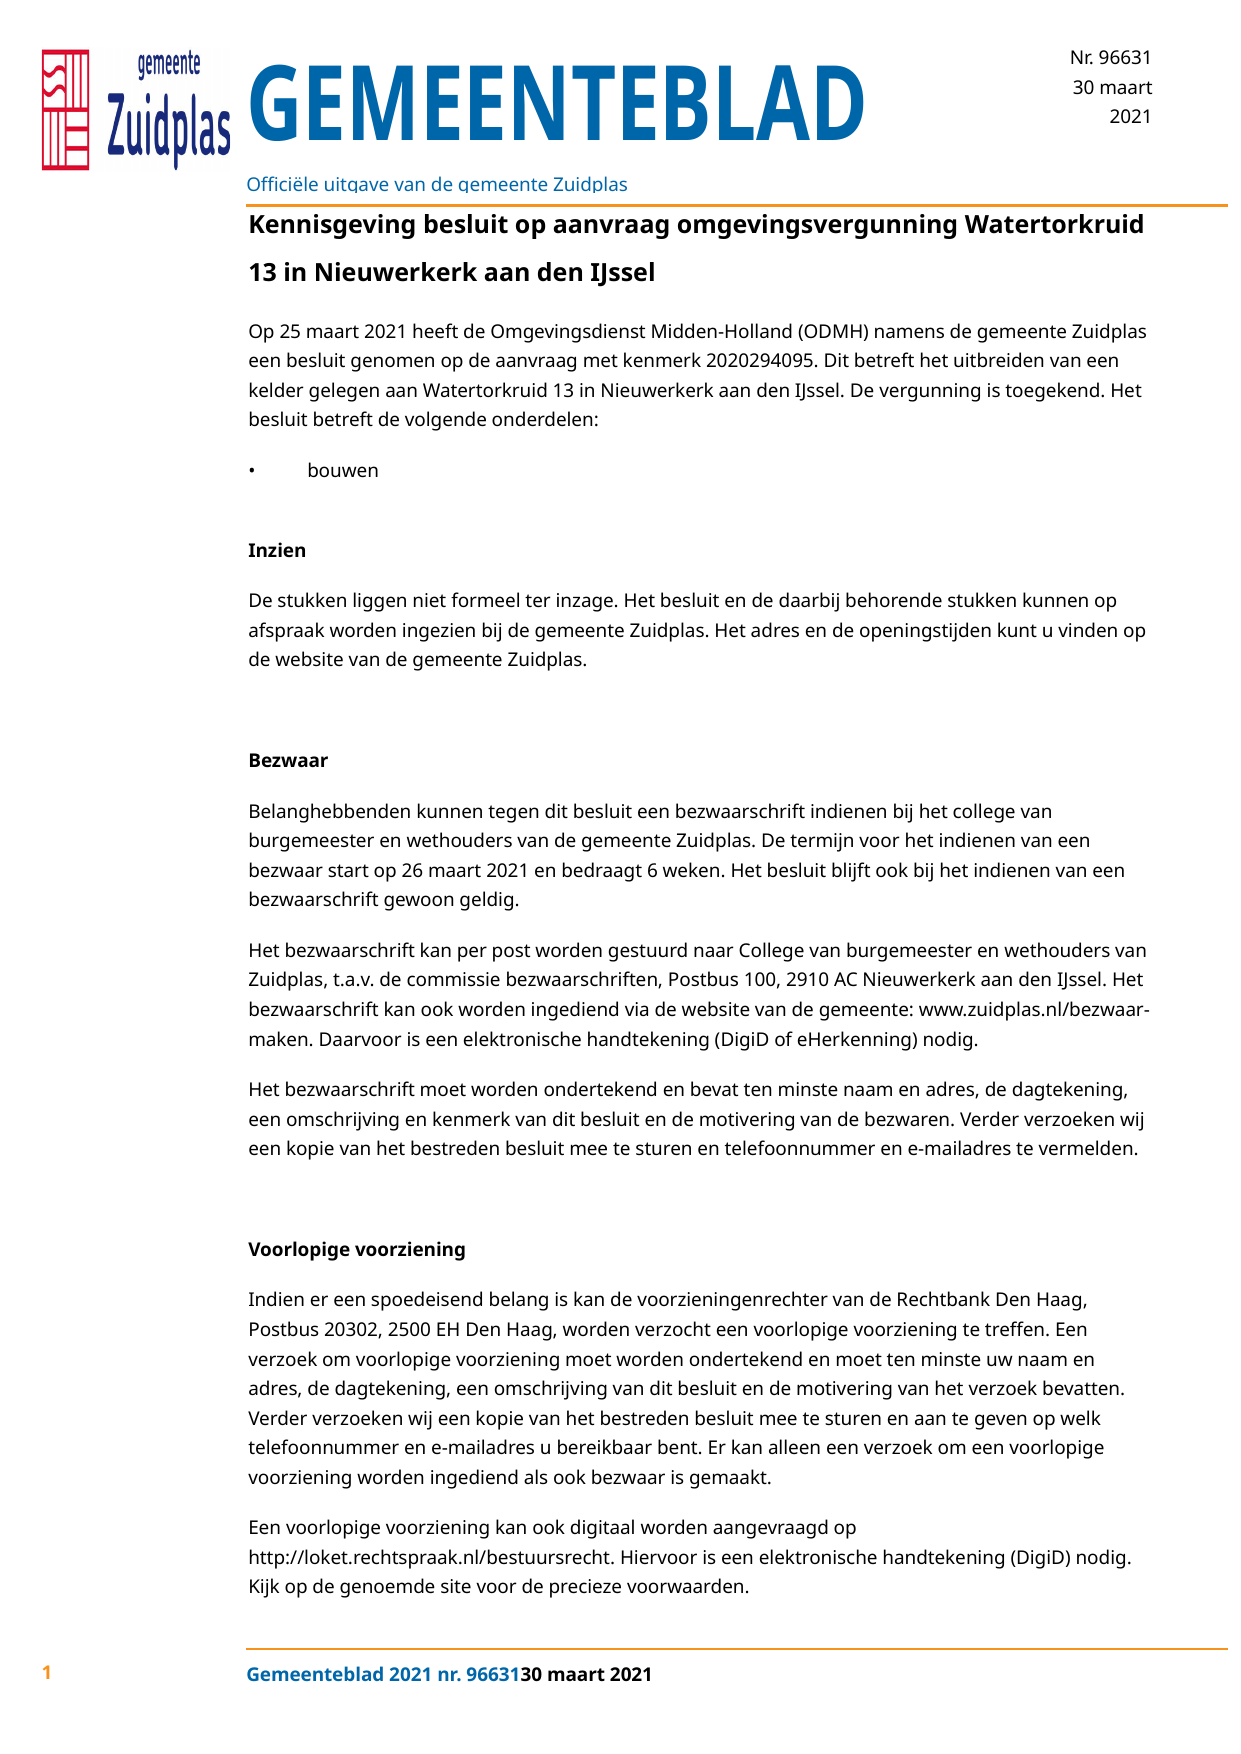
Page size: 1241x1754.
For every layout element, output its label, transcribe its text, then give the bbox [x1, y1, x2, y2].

text Bezwaar [248, 747, 1152, 773]
text Indien er een spoedeisend belang is kan de voorzieningenrechter van de Rechtbank Den Haag, Postbus 20302, 2500 EH Den Haag, worden verzocht een voorlopige voorziening te treffen. Een verzoek om voorlopige voorziening moet worden ondertekend en moet ten minste uw naam en adres, de dagtekening, een omschrijving van dit besluit en de motivering van het verzoek bevatten. Verder verzoeken wij een kopie van het bestreden besluit mee te sturen en aan te geven op welk telefoonnummer en e-mailadres u bereikbaar bent. Er kan alleen een verzoek om een voorlopige voorziening worden ingediend als ook bezwaar is gemaakt. [248, 1287, 1152, 1490]
text Kennisgeving besluit op aanvraag omgevingsvergunning Watertorkruid 13 in Nieuwerkerk aan den IJssel [248, 207, 1152, 288]
text Inzien [248, 537, 1152, 563]
text Een voorlopige voorziening kan ook digitaal worden aangevraagd op http://loket.rechtspraak.nl/bestuursrecht. Hiervoor is een elektronische handtekening (DigiD) nodig. Kijk op de genoemde site voor de precieze voorwaarden. [248, 1514, 1152, 1599]
list bouwen [248, 457, 1152, 483]
picture [41, 47, 231, 172]
text Voorlopige voorziening [248, 1236, 1152, 1262]
text Belanghebbenden kunnen tegen dit besluit een bezwaarschrift indienen bij het college van burgemeester en wethouders van de gemeente Zuidplas. De termijn voor het indienen van een bezwaar start op 26 maart 2021 en bedraagt 6 weken. Het besluit blijft ook bij het indienen van een bezwaarschrift gewoon geldig. [248, 798, 1152, 912]
text Het bezwaarschrift moet worden ondertekend en bevat ten minste naam en adres, de dagtekening, een omschrijving en kenmerk van dit besluit en de motivering van de bezwaren. Verder verzoeken wij een kopie van het bestreden besluit mee te sturen en telefoonnummer en e-mailadres te vermelden. [248, 1076, 1152, 1161]
text Het bezwaarschrift kan per post worden gestuurd naar College van burgemeester en wethouders van Zuidplas, t.a.v. de commissie bezwaarschriften, Postbus 100, 2910 AC Nieuwerkerk aan den IJssel. Het bezwaarschrift kan ook worden ingediend via de website van de gemeente: www.zuidplas.nl/bezwaar-maken. Daarvoor is een elektronische handtekening (DigiD of eHerkenning) nodig. [248, 937, 1152, 1052]
text Op 25 maart 2021 heeft de Omgevingsdienst Midden-Holland (ODMH) namens de gemeente Zuidplas een besluit genomen op de aanvraag met kenmerk 2020294095. Dit betreft het uitbreiden van een kelder gelegen aan Watertorkruid 13 in Nieuwerkerk aan den IJssel. De vergunning is toegekend. Het besluit betreft de volgende onderdelen: [248, 318, 1152, 432]
text De stukken liggen niet formeel ter inzage. Het besluit en de daarbij behorende stukken kunnen op afspraak worden ingezien bij de gemeente Zuidplas. Het adres en de openingstijden kunt u vinden op de website van de gemeente Zuidplas. [248, 587, 1152, 672]
